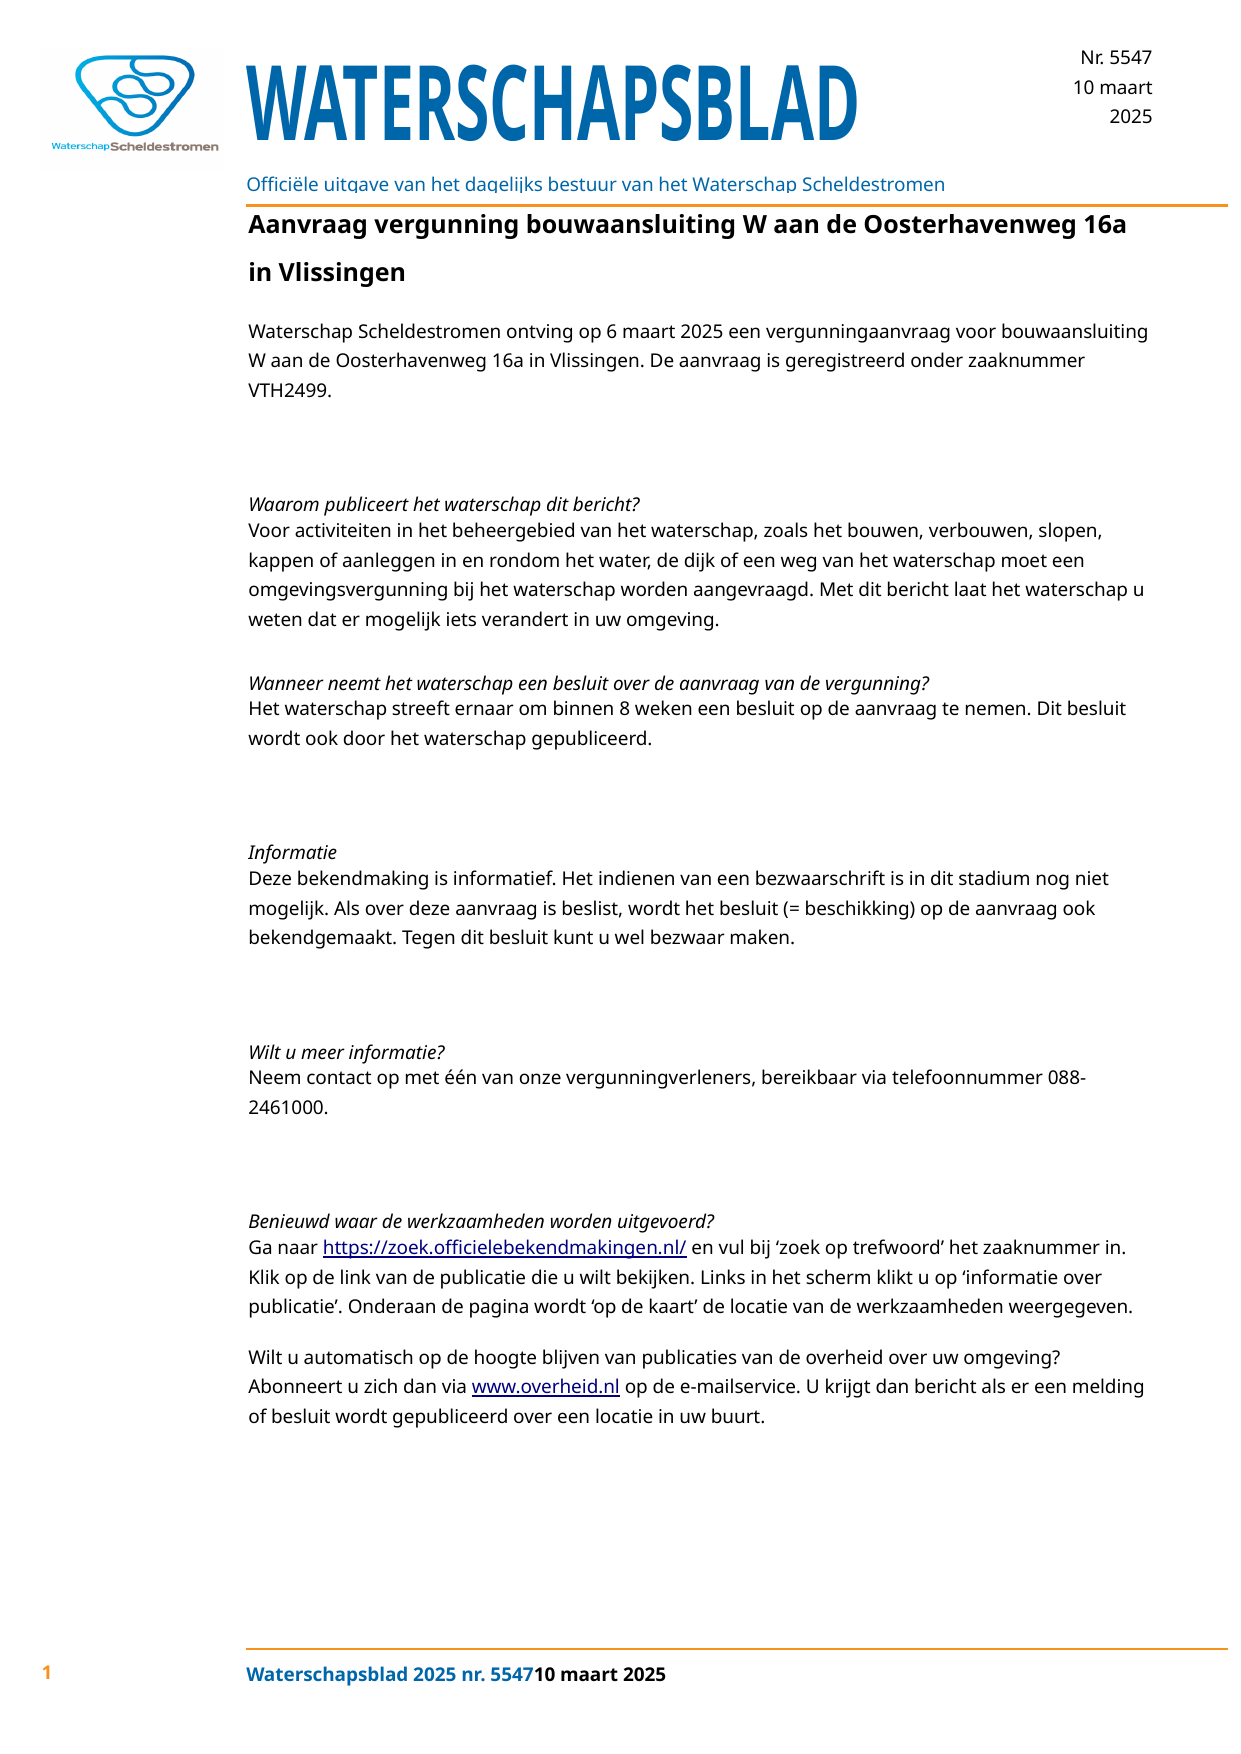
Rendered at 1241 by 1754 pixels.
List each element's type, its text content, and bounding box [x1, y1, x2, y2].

text Het waterschap streeft ernaar om binnen 8 weken een besluit op de aanvraag te nemen. Dit besluit wordt ook door het waterschap gepubliceerd. [248, 696, 1152, 751]
text Waarom publiceert het waterschap dit bericht? [248, 491, 1152, 517]
text Wilt u automatisch op de hoogte blijven van publicaties van de overheid over uw omgeving? Abonneert u zich dan via www.overheid.nl op de e-mailservice. U krijgt dan bericht als er een melding of besluit wordt gepubliceerd over een locatie in uw buurt. [248, 1344, 1152, 1429]
text Wilt u meer informatie? [248, 1039, 1152, 1064]
text Neem contact op met één van onze vergunningverleners, bereikbaar via telefoonnummer 088-2461000. [248, 1064, 1152, 1120]
text Aanvraag vergunning bouwaansluiting W aan de Oosterhavenweg 16a in Vlissingen [248, 207, 1152, 288]
text Deze bekendmaking is informatief. Het indienen van een bezwaarschrift is in dit stadium nog niet mogelijk. Als over deze aanvraag is beslist, wordt het besluit (= beschikking) op de aanvraag ook bekendgemaakt. Tegen dit besluit kunt u wel bezwaar maken. [248, 865, 1152, 950]
text Informatie [248, 839, 1152, 865]
text Ga naar https://zoek.officielebekendmakingen.nl/ en vul bij ‘zoek op trefwoord’ het zaaknummer in. Klik op de link van de publicatie die u wilt bekijken. Links in het scherm klikt u op ‘informatie over publicatie’. Onderaan de pagina wordt ‘op de kaart’ de locatie van de werkzaamheden weergegeven. [248, 1234, 1152, 1319]
text Voor activiteiten in het beheergebied van het waterschap, zoals het bouwen, verbouwen, slopen, kappen of aanleggen in en rondom het water, de dijk of een weg van het waterschap moet een omgevingsvergunning bij het waterschap worden aangevraagd. Met dit bericht laat het waterschap u weten dat er mogelijk iets verandert in uw omgeving. [248, 517, 1152, 632]
picture [41, 47, 231, 172]
text Wanneer neemt het waterschap een besluit over de aanvraag van de vergunning? [248, 670, 1152, 696]
text Benieuwd waar de werkzaamheden worden uitgevoerd? [248, 1208, 1152, 1234]
text Waterschap Scheldestromen ontving op 6 maart 2025 een vergunningaanvraag voor bouwaansluiting W aan de Oosterhavenweg 16a in Vlissingen. De aanvraag is geregistreerd onder zaaknummer VTH2499. [248, 318, 1152, 403]
